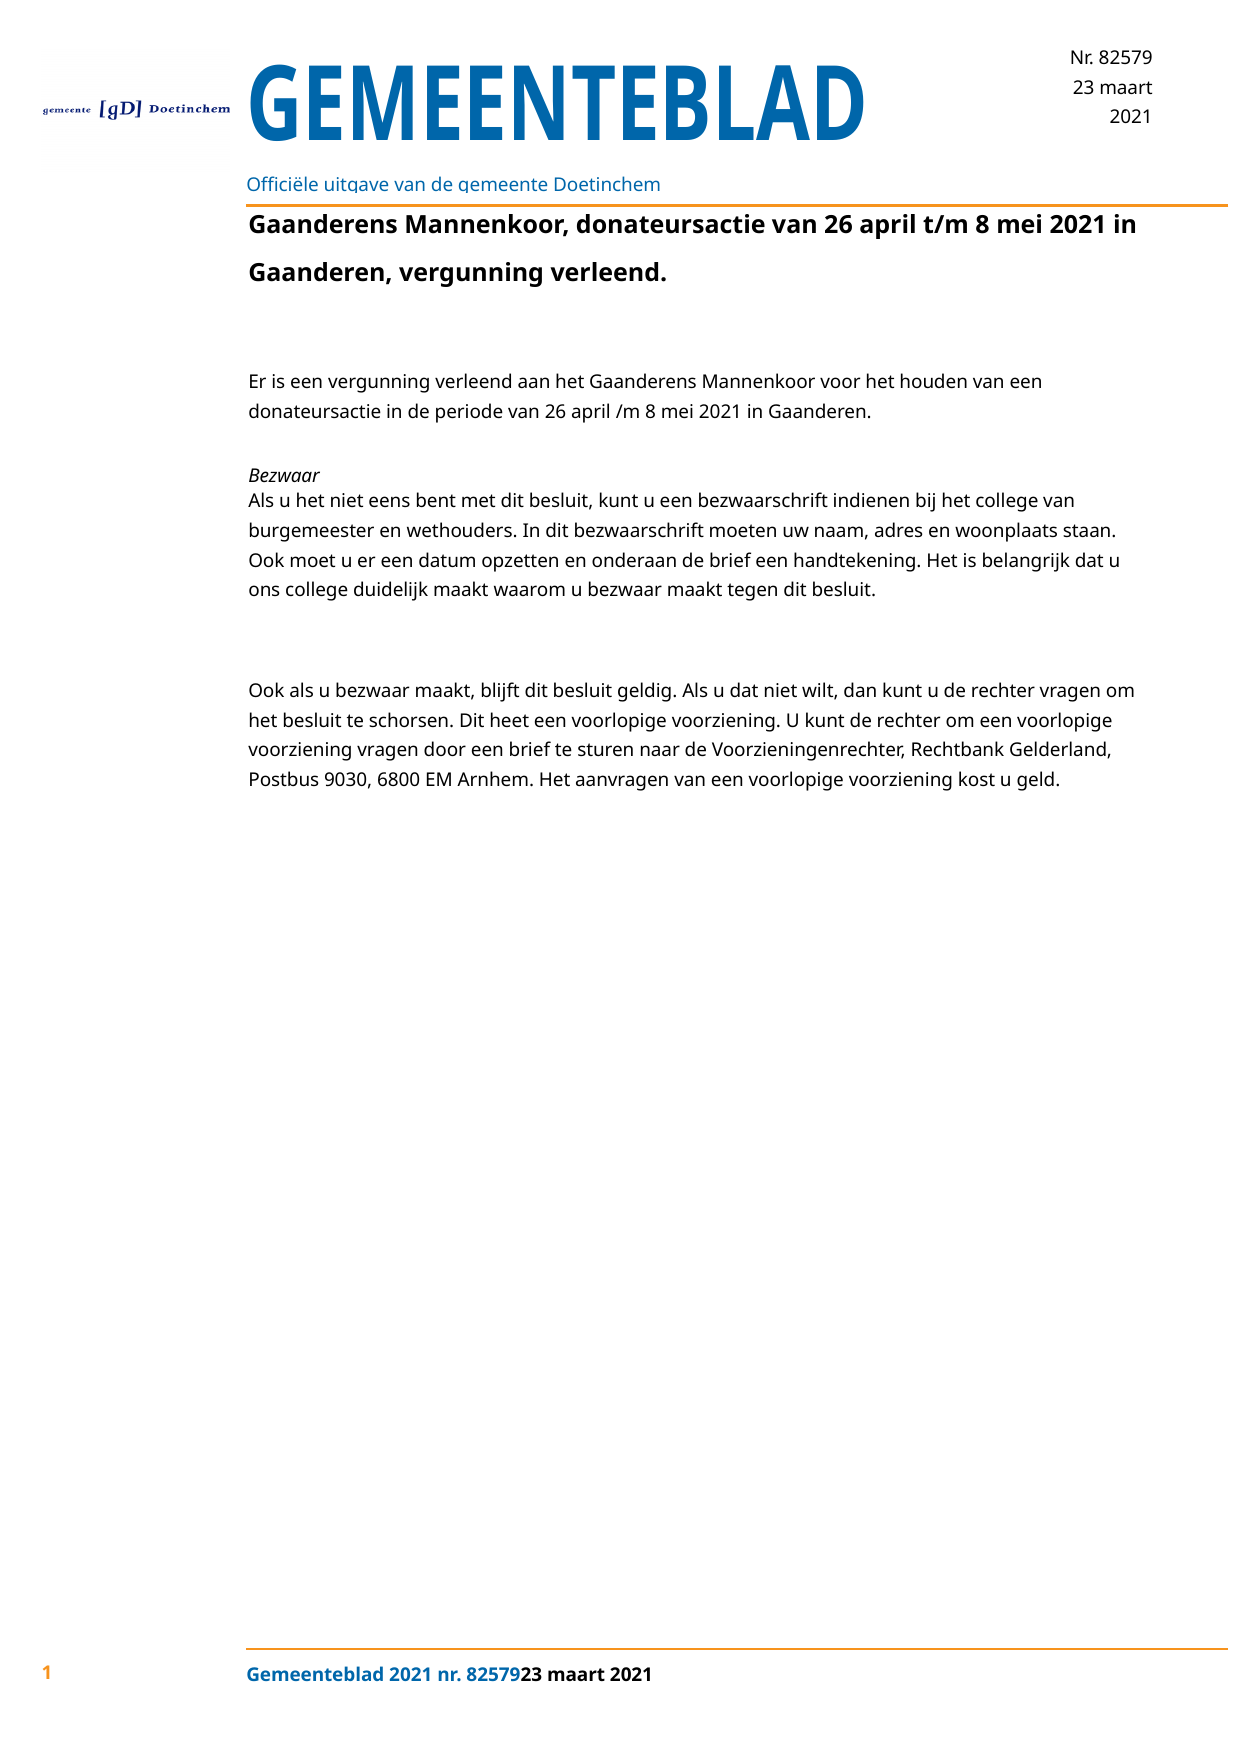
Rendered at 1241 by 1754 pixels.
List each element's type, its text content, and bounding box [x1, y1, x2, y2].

text Gaanderens Mannenkoor, donateursactie van 26 april t/m 8 mei 2021 in Gaanderen, vergunning verleend. [248, 207, 1152, 288]
picture [41, 47, 231, 172]
text Als u het niet eens bent met dit besluit, kunt u een bezwaarschrift indienen bij het college van burgemeester en wethouders. In dit bezwaarschrift moeten uw naam, adres en woonplaats staan. Ook moet u er een datum opzetten en onderaan de brief een handtekening. Het is belangrijk dat u ons college duidelijk maakt waarom u bezwaar maakt tegen dit besluit. [248, 488, 1152, 602]
text Bezwaar [248, 462, 1152, 488]
text Er is een vergunning verleend aan het Gaanderens Mannenkoor voor het houden van een donateursactie in de periode van 26 april /m 8 mei 2021 in Gaanderen. [248, 368, 1152, 424]
text Ook als u bezwaar maakt, blijft dit besluit geldig. Als u dat niet wilt, dan kunt u de rechter vragen om het besluit te schorsen. Dit heet een voorlopige voorziening. U kunt de rechter om een voorlopige voorziening vragen door een brief te sturen naar de Voorzieningenrechter, Rechtbank Gelderland, Postbus 9030, 6800 EM Arnhem. Het aanvragen van een voorlopige voorziening kost u geld. [248, 677, 1152, 792]
